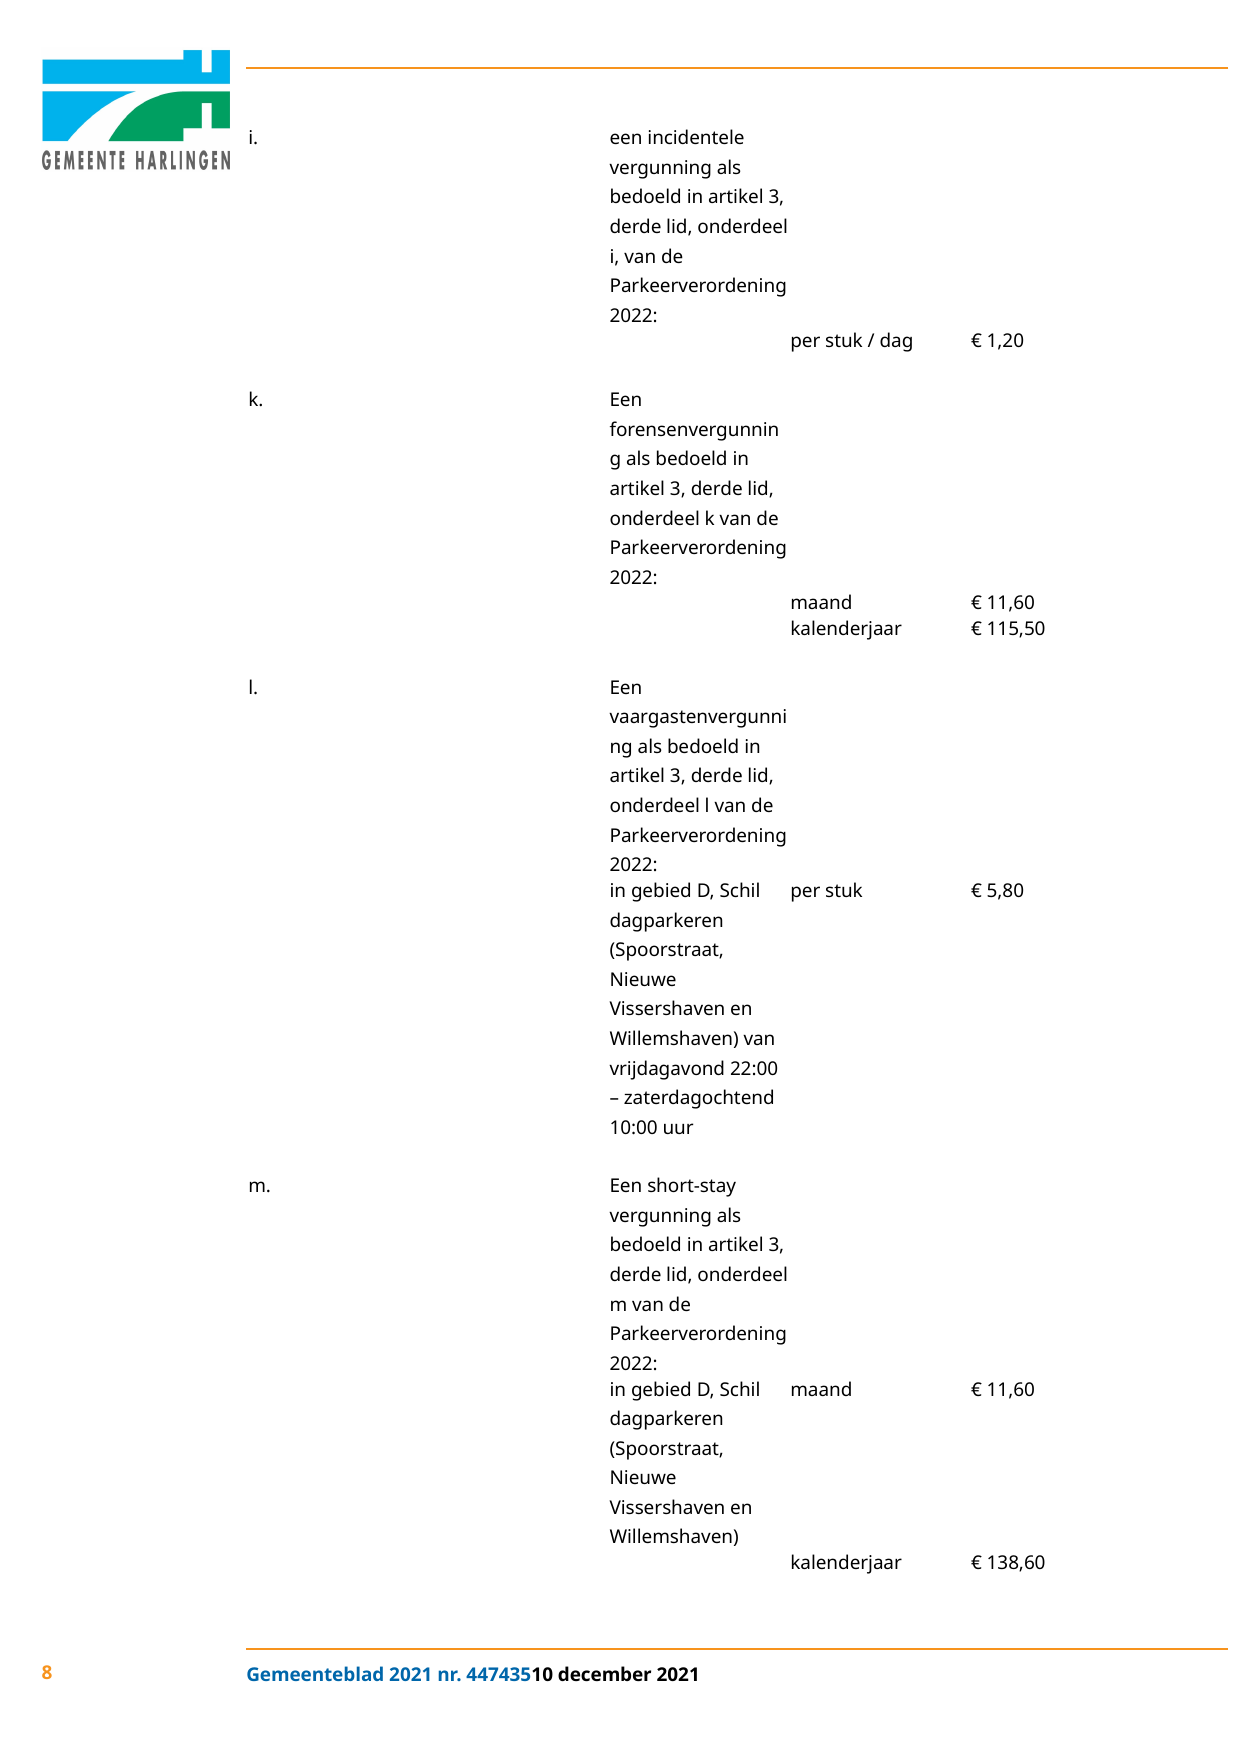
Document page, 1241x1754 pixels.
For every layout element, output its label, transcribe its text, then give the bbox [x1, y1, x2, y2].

table_cell [609, 1549, 790, 1575]
table_cell kalenderjaar [790, 615, 971, 641]
table_cell maand [790, 590, 971, 615]
table_cell [429, 590, 609, 615]
table_header [971, 386, 1152, 589]
table_cell € 11,60 [971, 1376, 1152, 1549]
table_header een incidentele vergunning als bedoeld in artikel 3, derde lid, onderdeel i, van de Parkeerverordening 2022: [609, 125, 790, 328]
table_cell [248, 328, 429, 353]
table_cell [609, 328, 790, 353]
table_cell € 115,50 [971, 615, 1152, 641]
table_cell per stuk / dag [790, 328, 971, 353]
table_cell [429, 1376, 609, 1549]
table_header k. [248, 386, 429, 589]
table_cell [609, 615, 790, 641]
table_header m. [248, 1173, 429, 1376]
table_cell [248, 1376, 429, 1549]
table_cell € 5,80 [971, 877, 1152, 1139]
table_header Een forensenvergunning als bedoeld in artikel 3, derde lid, onderdeel k van de Parkeerverordening 2022: [609, 386, 790, 589]
table_header [429, 1173, 609, 1376]
table_header [971, 1173, 1152, 1376]
table_header [429, 674, 609, 877]
table_header [971, 125, 1152, 328]
table_cell [248, 1549, 429, 1575]
table_cell € 1,20 [971, 328, 1152, 353]
table_header [790, 386, 971, 589]
table_cell maand [790, 1376, 971, 1549]
table_header [429, 386, 609, 589]
table_cell in gebied D, Schil dagparkeren (Spoorstraat, Nieuwe Vissershaven en Willemshaven) van vrijdagavond 22:00 – zaterdagochtend 10:00 uur [609, 877, 790, 1139]
table_cell € 138,60 [971, 1549, 1152, 1575]
table_cell [248, 590, 429, 615]
table_cell in gebied D, Schil dagparkeren (Spoorstraat, Nieuwe Vissershaven en Willemshaven) [609, 1376, 790, 1549]
table_header [790, 674, 971, 877]
table_header [429, 125, 609, 328]
table_header [971, 674, 1152, 877]
table_header [790, 125, 971, 328]
table_header l. [248, 674, 429, 877]
picture [41, 47, 231, 172]
table_header Een short-stay vergunning als bedoeld in artikel 3, derde lid, onderdeel m van de Parkeerverordening 2022: [609, 1173, 790, 1376]
table_cell [429, 328, 609, 353]
table_cell per stuk [790, 877, 971, 1139]
table_cell [429, 1549, 609, 1575]
table_cell [248, 877, 429, 1139]
table_header i. [248, 125, 429, 328]
table_cell [248, 615, 429, 641]
table_cell [429, 877, 609, 1139]
table_cell [609, 590, 790, 615]
table_header Een vaargastenvergunning als bedoeld in artikel 3, derde lid, onderdeel l van de Parkeerverordening 2022: [609, 674, 790, 877]
table_cell [429, 615, 609, 641]
table_header [790, 1173, 971, 1376]
table_cell € 11,60 [971, 590, 1152, 615]
table_cell kalenderjaar [790, 1549, 971, 1575]
